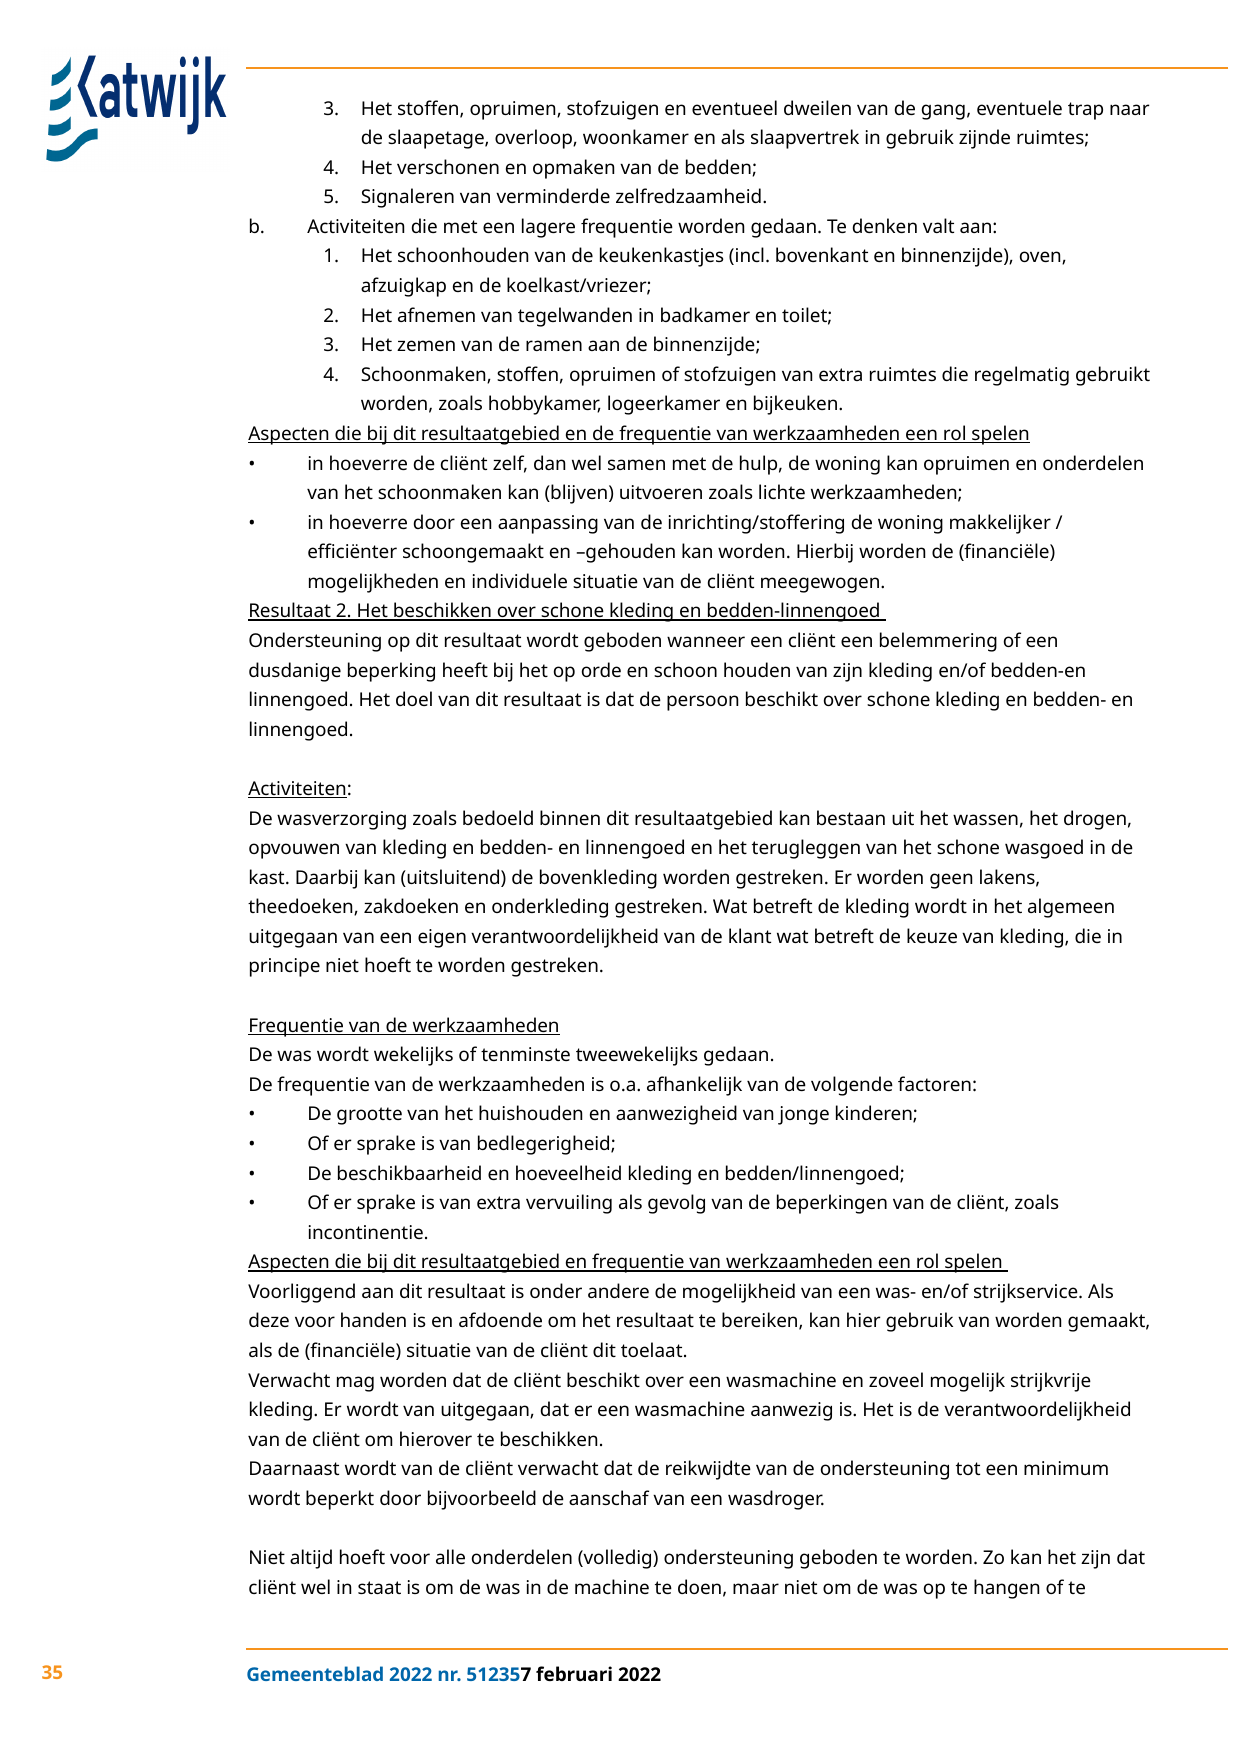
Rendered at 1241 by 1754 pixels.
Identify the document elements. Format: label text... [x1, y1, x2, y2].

list Schoonmaken, stoffen, opruimen of stofzuigen van extra ruimtes die regelmatig gebruikt worden, zoals hobbykamer, logeerkamer en bijkeuken. [323, 361, 1152, 416]
list De beschikbaarheid en hoeveelheid kleding en bedden/linnengoed; [248, 1160, 1152, 1186]
text Daarnaast wordt van de cliënt verwacht dat de reikwijdte van de ondersteuning tot een minimum wordt beperkt door bijvoorbeeld de aanschaf van een wasdroger. [248, 1456, 1152, 1511]
list in hoeverre de cliënt zelf, dan wel samen met de hulp, de woning kan opruimen en onderdelen van het schoonmaken kan (blijven) uitvoeren zoals lichte werkzaamheden; [248, 450, 1152, 505]
text Aspecten die bij dit resultaatgebied en de frequentie van werkzaamheden een rol spelen [248, 420, 1152, 446]
list Het stoffen, opruimen, stofzuigen en eventueel dweilen van de gang, eventuele trap naar de slaapetage, overloop, woonkamer en als slaapvertrek in gebruik zijnde ruimtes; [323, 95, 1152, 150]
text Niet altijd hoeft voor alle onderdelen (volledig) ondersteuning geboden te worden. Zo kan het zijn dat cliënt wel in staat is om de was in de machine te doen, maar niet om de was op te hangen of te [248, 1544, 1152, 1600]
list Activiteiten die met een lagere frequentie worden gedaan. Te denken valt aan: [248, 213, 1152, 239]
text Verwacht mag worden dat de cliënt beschikt over een wasmachine en zoveel mogelijk strijkvrije kleding. Er wordt van uitgegaan, dat er een wasmachine aanwezig is. Het is de verantwoordelijkheid van de cliënt om hierover te beschikken. [248, 1367, 1152, 1452]
list Het zemen van de ramen aan de binnenzijde; [323, 331, 1152, 357]
text Aspecten die bij dit resultaatgebied en frequentie van werkzaamheden een rol spelen [248, 1248, 1152, 1274]
list De grootte van het huishouden en aanwezigheid van jonge kinderen; [248, 1101, 1152, 1126]
text Ondersteuning op dit resultaat wordt geboden wanneer een cliënt een belemmering of een dusdanige beperking heeft bij het op orde en schoon houden van zijn kleding en/of bedden-en linnengoed. Het doel van dit resultaat is dat de persoon beschikt over schone kleding en bedden- en linnengoed. [248, 627, 1152, 742]
text De was wordt wekelijks of tenminste tweewekelijks gedaan. [248, 1041, 1152, 1067]
text Voorliggend aan dit resultaat is onder andere de mogelijkheid van een was- en/of strijkservice. Als deze voor handen is en afdoende om het resultaat te bereiken, kan hier gebruik van worden gemaakt, als de (financiële) situatie van de cliënt dit toelaat. [248, 1278, 1152, 1363]
text De frequentie van de werkzaamheden is o.a. afhankelijk van de volgende factoren: [248, 1071, 1152, 1097]
text Activiteiten: [248, 775, 1152, 801]
list Het afnemen van tegelwanden in badkamer en toilet; [323, 302, 1152, 328]
list Signaleren van verminderde zelfredzaamheid. [323, 183, 1152, 209]
text De wasverzorging zoals bedoeld binnen dit resultaatgebied kan bestaan uit het wassen, het drogen, opvouwen van kleding en bedden- en linnengoed en het terugleggen van het schone wasgoed in de kast. Daarbij kan (uitsluitend) de bovenkleding worden gestreken. Er worden geen lakens, theedoeken, zakdoeken en onderkleding gestreken. Wat betreft de kleding wordt in het algemeen uitgegaan van een eigen verantwoordelijkheid van de klant wat betreft de keuze van kleding, die in principe niet hoeft te worden gestreken. [248, 805, 1152, 978]
list in hoeverre door een aanpassing van de inrichting/stoffering de woning makkelijker / efficiënter schoongemaakt en –gehouden kan worden. Hierbij worden de (financiële) mogelijkheden en individuele situatie van de cliënt meegewogen. [248, 509, 1152, 594]
list Het schoonhouden van de keukenkastjes (incl. bovenkant en binnenzijde), oven, afzuigkap en de koelkast/vriezer; [323, 243, 1152, 298]
list Of er sprake is van extra vervuiling als gevolg van de beperkingen van de cliënt, zoals incontinentie. [248, 1189, 1152, 1245]
list Of er sprake is van bedlegerigheid; [248, 1130, 1152, 1156]
picture [41, 47, 231, 172]
list Het verschonen en opmaken van de bedden; [323, 154, 1152, 180]
text Resultaat 2. Het beschikken over schone kleding en bedden-linnengoed [248, 598, 1152, 623]
text Frequentie van de werkzaamheden [248, 1012, 1152, 1038]
